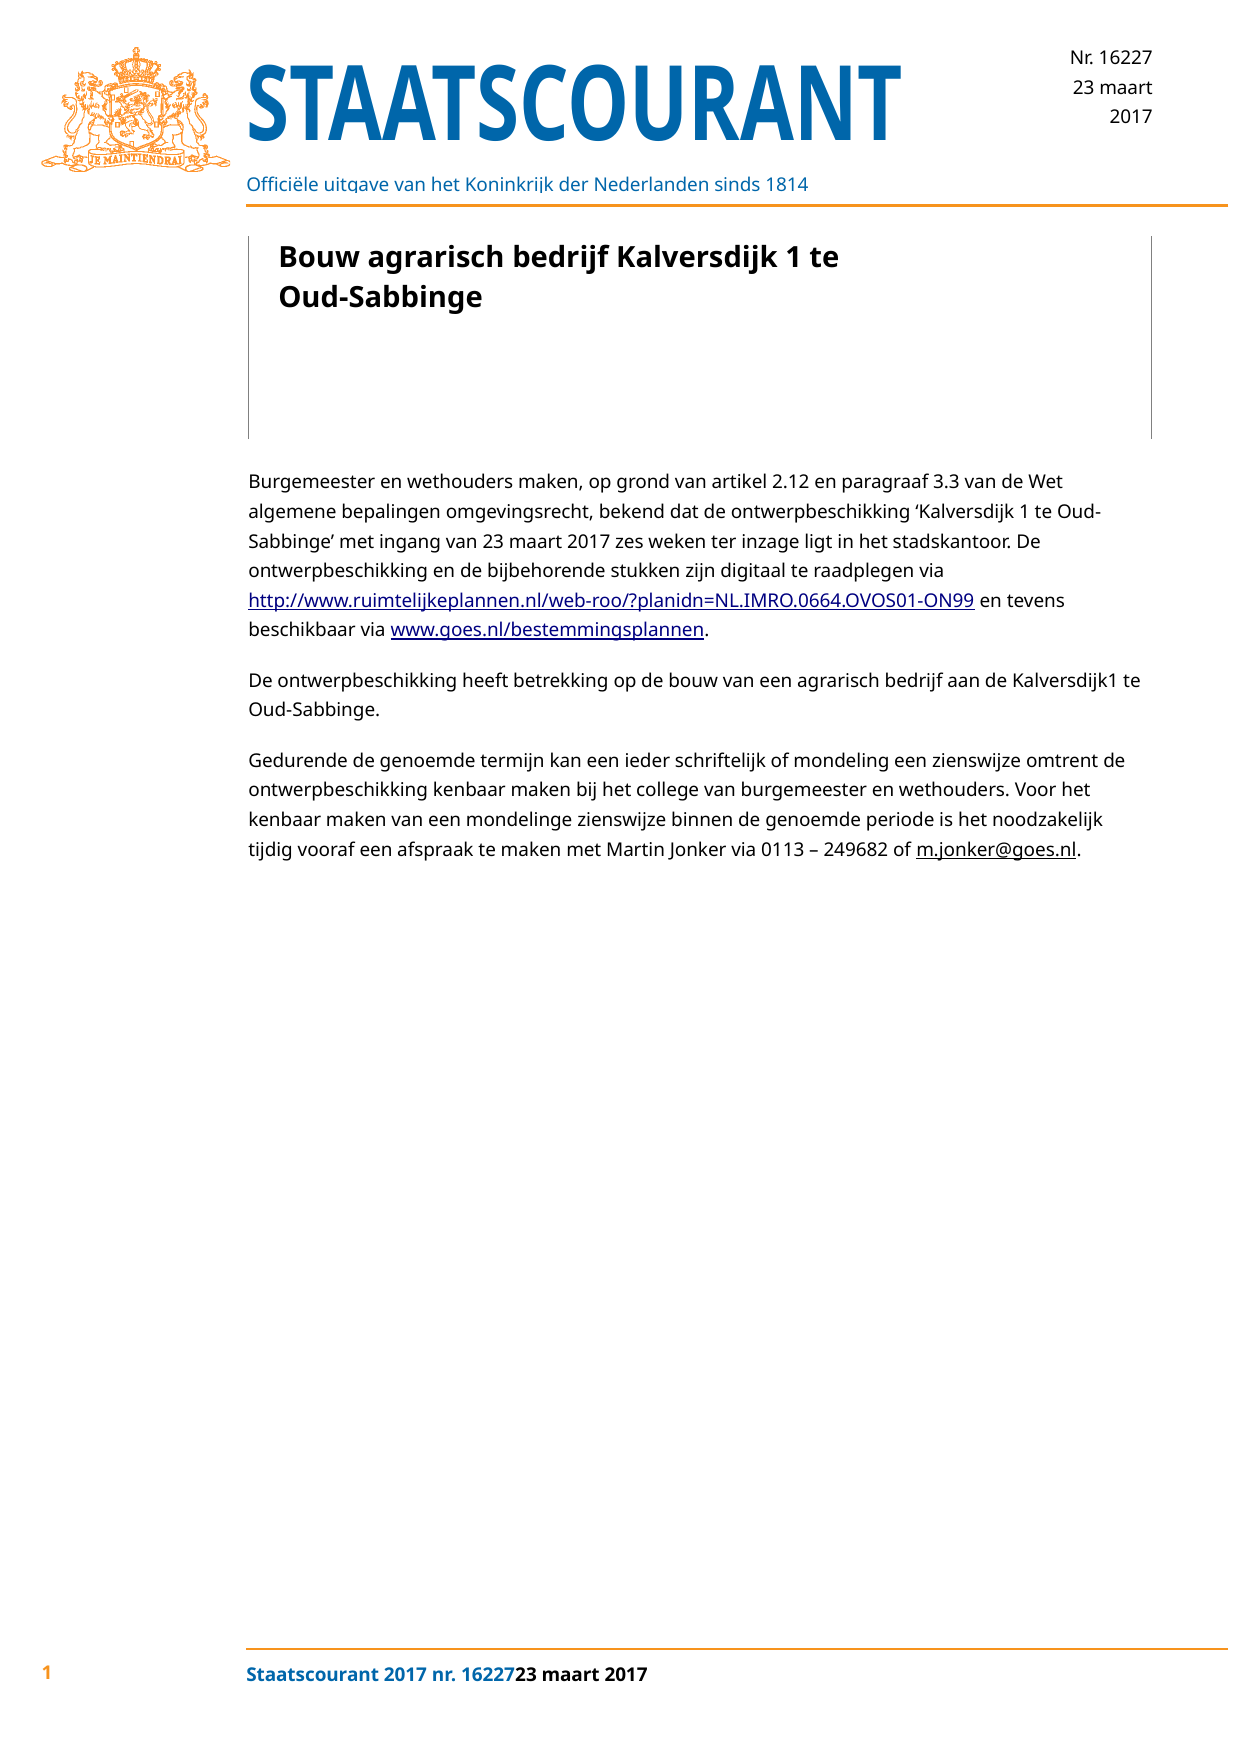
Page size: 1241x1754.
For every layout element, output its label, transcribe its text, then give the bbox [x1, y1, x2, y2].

text Gedurende de genoemde termijn kan een ieder schriftelijk of mondeling een zienswijze omtrent de ontwerpbeschikking kenbaar maken bij het college van burgemeester en wethouders. Voor het kenbaar maken van een mondelinge zienswijze binnen de genoemde periode is het noodzakelijk tijdig vooraf een afspraak te maken met Martin Jonker via 0113 – 249682 of m.jonker@goes.nl. [248, 747, 1152, 861]
table_header [850, 414, 1151, 439]
table_header Bouw agrarisch bedrijf Kalversdijk 1 te Oud-Sabbinge [249, 236, 850, 439]
table_header [1090, 236, 1151, 413]
picture [912, 236, 1090, 414]
text De ontwerpbeschikking heeft betrekking op de bouw van een agrarisch bedrijf aan de Kalversdijk1 te Oud-Sabbinge. [248, 667, 1152, 722]
picture [41, 47, 231, 172]
table_header [850, 236, 912, 413]
text Burgemeester en wethouders maken, op grond van artikel 2.12 en paragraaf 3.3 van de Wet algemene bepalingen omgevingsrecht, bekend dat de ontwerpbeschikking ‘Kalversdijk 1 te Oud-Sabbinge’ met ingang van 23 maart 2017 zes weken ter inzage ligt in het stadskantoor. De ontwerpbeschikking en de bijbehorende stukken zijn digitaal te raadplegen via http://www.ruimtelijkeplannen.nl/web-roo/?planidn=NL.IMRO.0664.OVOS01-ON99 en tevens beschikbaar via www.goes.nl/bestemmingsplannen. [248, 469, 1152, 642]
